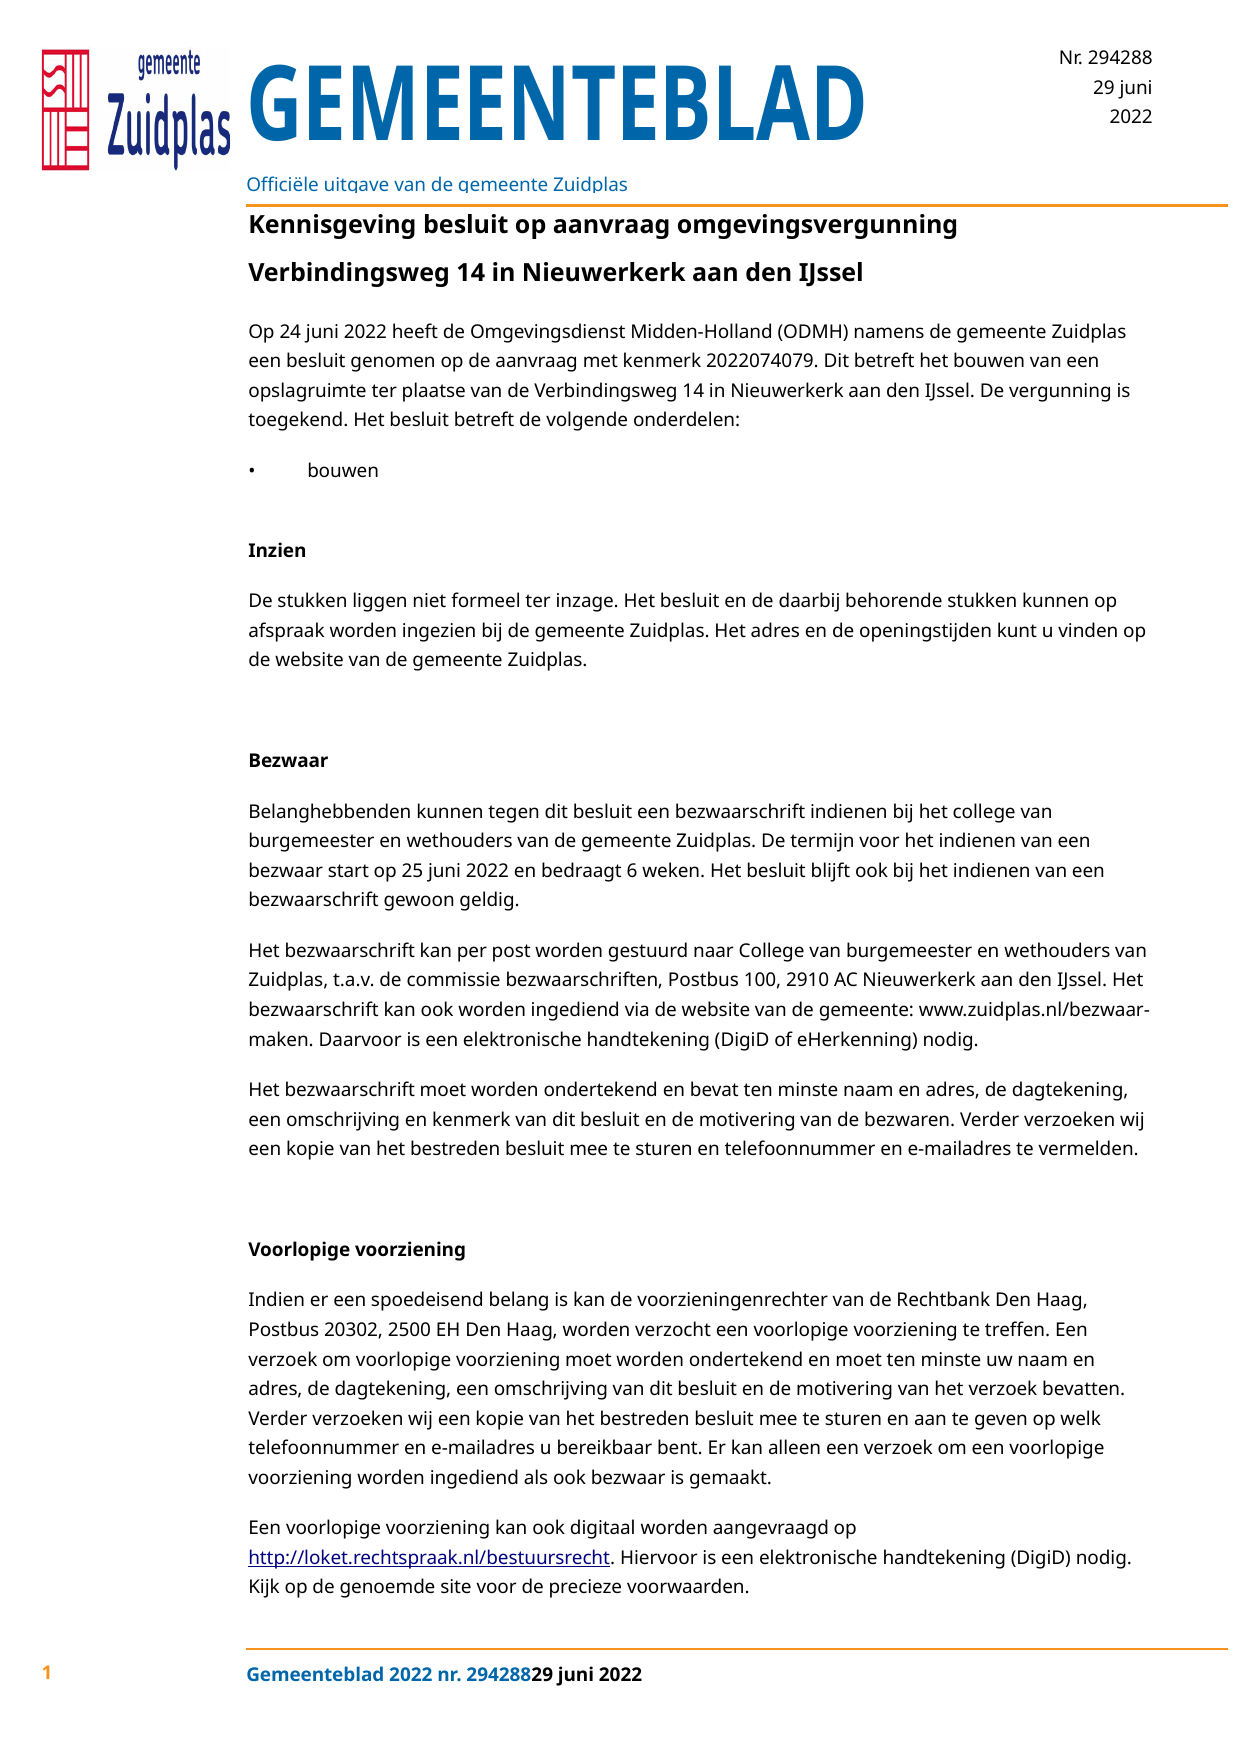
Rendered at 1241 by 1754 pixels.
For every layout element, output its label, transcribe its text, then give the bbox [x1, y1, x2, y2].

text Het bezwaarschrift kan per post worden gestuurd naar College van burgemeester en wethouders van Zuidplas, t.a.v. de commissie bezwaarschriften, Postbus 100, 2910 AC Nieuwerkerk aan den IJssel. Het bezwaarschrift kan ook worden ingediend via de website van de gemeente: www.zuidplas.nl/bezwaar-maken. Daarvoor is een elektronische handtekening (DigiD of eHerkenning) nodig. [248, 937, 1152, 1052]
text Een voorlopige voorziening kan ook digitaal worden aangevraagd op http://loket.rechtspraak.nl/bestuursrecht. Hiervoor is een elektronische handtekening (DigiD) nodig. Kijk op de genoemde site voor de precieze voorwaarden. [248, 1514, 1152, 1599]
text Voorlopige voorziening [248, 1236, 1152, 1262]
text Indien er een spoedeisend belang is kan de voorzieningenrechter van de Rechtbank Den Haag, Postbus 20302, 2500 EH Den Haag, worden verzocht een voorlopige voorziening te treffen. Een verzoek om voorlopige voorziening moet worden ondertekend en moet ten minste uw naam en adres, de dagtekening, een omschrijving van dit besluit en de motivering van het verzoek bevatten. Verder verzoeken wij een kopie van het bestreden besluit mee te sturen en aan te geven op welk telefoonnummer en e-mailadres u bereikbaar bent. Er kan alleen een verzoek om een voorlopige voorziening worden ingediend als ook bezwaar is gemaakt. [248, 1287, 1152, 1490]
text Het bezwaarschrift moet worden ondertekend en bevat ten minste naam en adres, de dagtekening, een omschrijving en kenmerk van dit besluit en de motivering van de bezwaren. Verder verzoeken wij een kopie van het bestreden besluit mee te sturen en telefoonnummer en e-mailadres te vermelden. [248, 1076, 1152, 1161]
text De stukken liggen niet formeel ter inzage. Het besluit en de daarbij behorende stukken kunnen op afspraak worden ingezien bij de gemeente Zuidplas. Het adres en de openingstijden kunt u vinden op de website van de gemeente Zuidplas. [248, 587, 1152, 672]
text Kennisgeving besluit op aanvraag omgevingsvergunning Verbindingsweg 14 in Nieuwerkerk aan den IJssel [248, 207, 1152, 288]
picture [41, 47, 231, 172]
text Bezwaar [248, 747, 1152, 773]
list bouwen [248, 457, 1152, 483]
text Inzien [248, 537, 1152, 563]
text Belanghebbenden kunnen tegen dit besluit een bezwaarschrift indienen bij het college van burgemeester en wethouders van de gemeente Zuidplas. De termijn voor het indienen van een bezwaar start op 25 juni 2022 en bedraagt 6 weken. Het besluit blijft ook bij het indienen van een bezwaarschrift gewoon geldig. [248, 798, 1152, 912]
text Op 24 juni 2022 heeft de Omgevingsdienst Midden-Holland (ODMH) namens de gemeente Zuidplas een besluit genomen op de aanvraag met kenmerk 2022074079. Dit betreft het bouwen van een opslagruimte ter plaatse van de Verbindingsweg 14 in Nieuwerkerk aan den IJssel. De vergunning is toegekend. Het besluit betreft de volgende onderdelen: [248, 318, 1152, 432]
